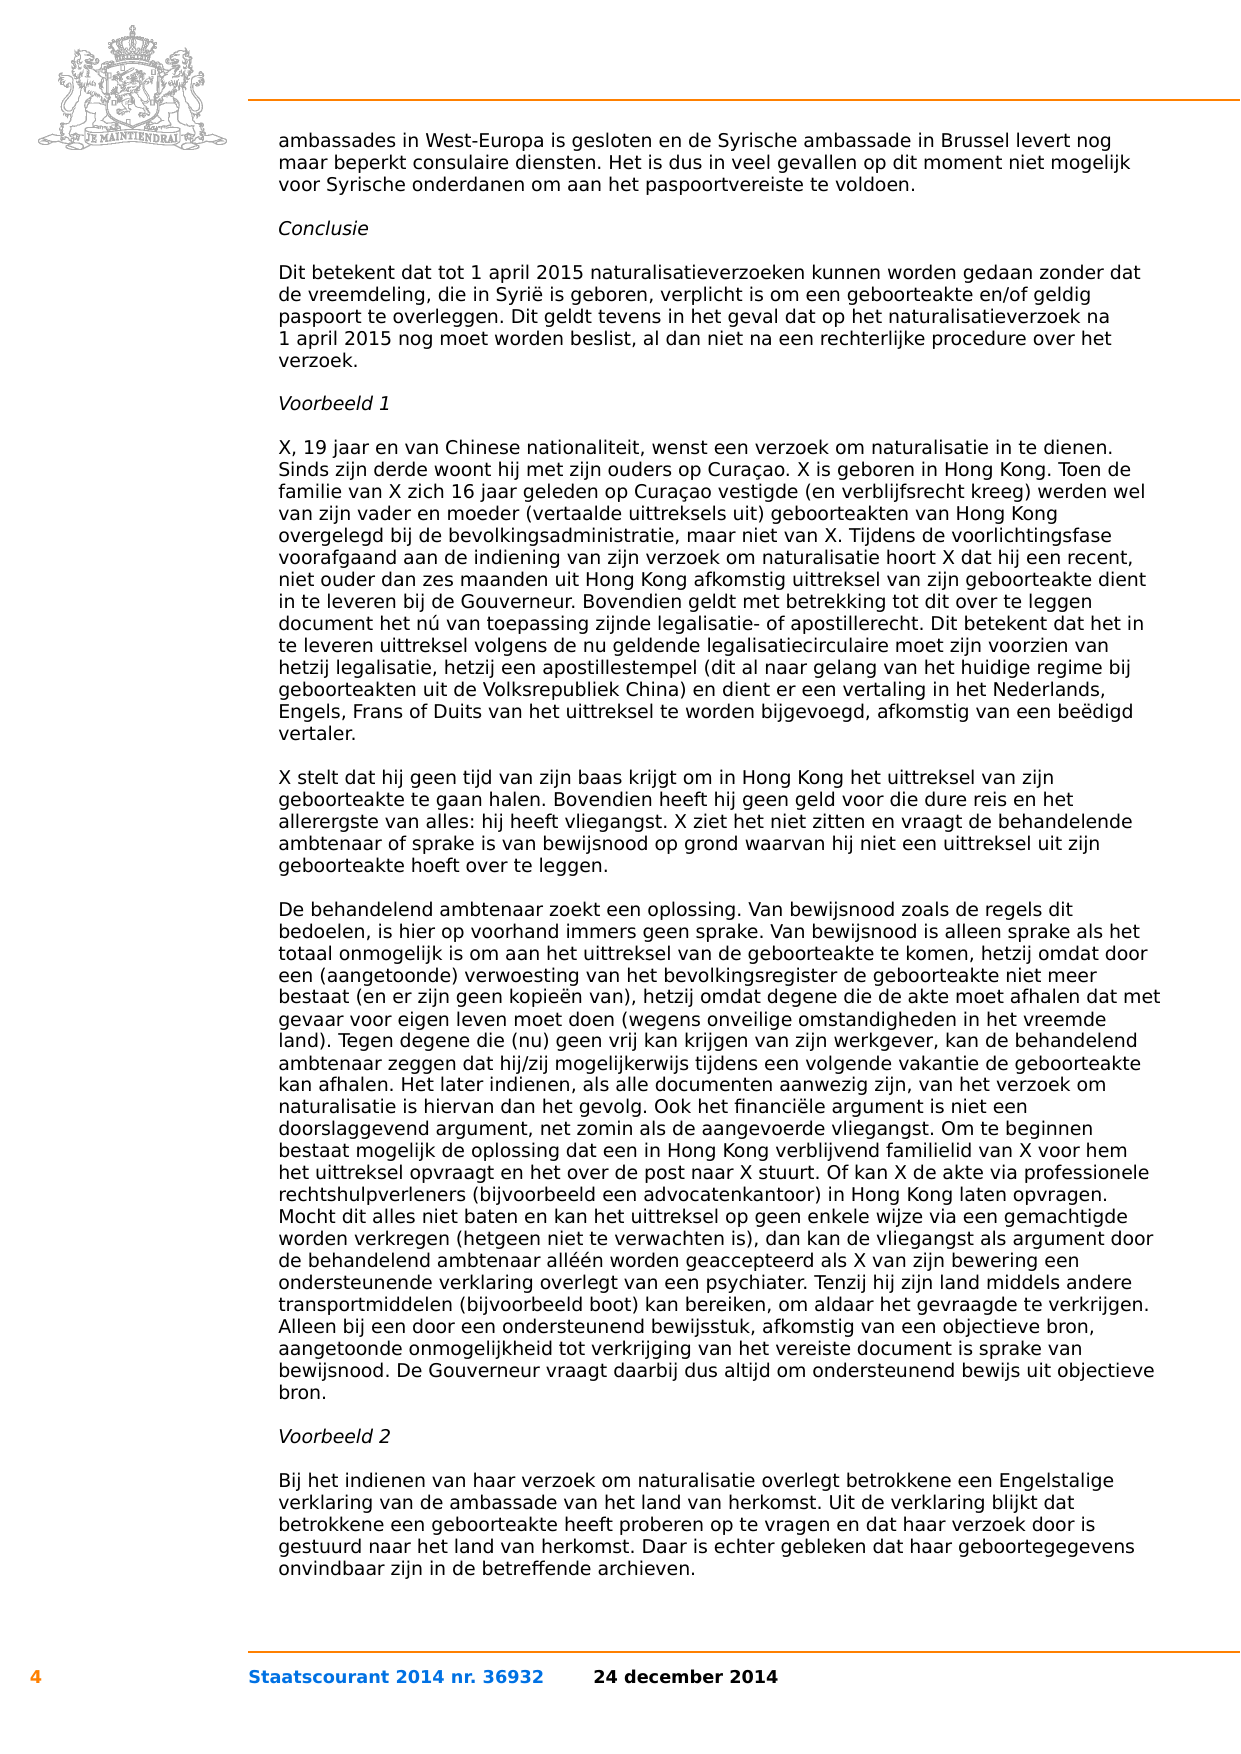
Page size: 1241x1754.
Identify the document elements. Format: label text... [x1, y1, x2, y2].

text De behandelend ambtenaar zoekt een oplossing. Van bewijsnood zoals de regels dit bedoelen, is hier op voorhand immers geen sprake. Van bewijsnood is alleen sprake als het totaal onmogelijk is om aan het uittreksel van de geboorteakte te komen, hetzij omdat door een (aangetoonde) verwoesting van het bevolkingsregister de geboorteakte niet meer bestaat (en er zijn geen kopieën van), hetzij omdat degene die de akte moet afhalen dat met gevaar voor eigen leven moet doen (wegens onveilige omstandigheden in het vreemde land). Tegen degene die (nu) geen vrij kan krijgen van zijn werkgever, kan de behandelend ambtenaar zeggen dat hij/zij mogelijkerwijs tijdens een volgende vakantie de geboorteakte kan afhalen. Het later indienen, als alle documenten aanwezig zijn, van het verzoek om naturalisatie is hiervan dan het gevolg. Ook het financiële argument is niet een doorslaggevend argument, net zomin als de aangevoerde vliegangst. Om te beginnen bestaat mogelijk de oplossing dat een in Hong Kong verblijvend familielid van X voor hem het uittreksel opvraagt en het over de post naar X stuurt. Of kan X de akte via professionele rechtshulpverleners (bijvoorbeeld een advocatenkantoor) in Hong Kong laten opvragen. Mocht dit alles niet baten en kan het uittreksel op geen enkele wijze via een gemachtigde worden verkregen (hetgeen niet te verwachten is), dan kan de vliegangst als argument door de behandelend ambtenaar alléén worden geaccepteerd als X van zijn bewering een ondersteunende verklaring overlegt van een psychiater. Tenzij hij zijn land middels andere transportmiddelen (bijvoorbeeld boot) kan bereiken, om aldaar het gevraagde te verkrijgen. Alleen bij een door een ondersteunend bewijsstuk, afkomstig van een objectieve bron, aangetoonde onmogelijkheid tot verkrijging van het vereiste document is sprake van bewijsnood. De Gouverneur vraagt daarbij dus altijd om ondersteunend bewijs uit objectieve bron. [278, 898, 1163, 1404]
text Dit betekent dat tot 1 april 2015 naturalisatieverzoeken kunnen worden gedaan zonder dat de vreemdeling, die in Syrië is geboren, verplicht is om een geboorteakte en/of geldig paspoort te overleggen. Dit geldt tevens in het geval dat op het naturalisatieverzoek na 1 april 2015 nog moet worden beslist, al dan niet na een rechterlijke procedure over het verzoek. [278, 262, 1163, 371]
subtitle Conclusie [278, 218, 1163, 240]
subtitle Voorbeeld 2 [278, 1426, 1163, 1448]
picture [38, 25, 227, 150]
subtitle Voorbeeld 1 [278, 393, 1163, 415]
text X stelt dat hij geen tijd van zijn baas krijgt om in Hong Kong het uittreksel van zijn geboorteakte te gaan halen. Bovendien heeft hij geen geld voor die dure reis en het allerergste van alles: hij heeft vliegangst. X ziet het niet zitten en vraagt de behandelende ambtenaar of sprake is van bewijsnood op grond waarvan hij niet een uittreksel uit zijn geboorteakte hoeft over te leggen. [278, 767, 1163, 877]
text ambassades in West-Europa is gesloten en de Syrische ambassade in Brussel levert nog maar beperkt consulaire diensten. Het is dus in veel gevallen op dit moment niet mogelijk voor Syrische onderdanen om aan het paspoortvereiste te voldoen. [278, 130, 1163, 196]
text X, 19 jaar en van Chinese nationaliteit, wenst een verzoek om naturalisatie in te dienen. Sinds zijn derde woont hij met zijn ouders op Curaçao. X is geboren in Hong Kong. Toen de familie van X zich 16 jaar geleden op Curaçao vestigde (en verblijfsrecht kreeg) werden wel van zijn vader en moeder (vertaalde uittreksels uit) geboorteakten van Hong Kong overgelegd bij de bevolkingsadministratie, maar niet van X. Tijdens de voorlichtingsfase voorafgaand aan de indiening van zijn verzoek om naturalisatie hoort X dat hij een recent, niet ouder dan zes maanden uit Hong Kong afkomstig uittreksel van zijn geboorteakte dient in te leveren bij de Gouverneur. Bovendien geldt met betrekking tot dit over te leggen document het nú van toepassing zijnde legalisatie- of apostillerecht. Dit betekent dat het in te leveren uittreksel volgens de nu geldende legalisatiecirculaire moet zijn voorzien van hetzij legalisatie, hetzij een apostillestempel (dit al naar gelang van het huidige regime bij geboorteakten uit de Volksrepubliek China) en dient er een vertaling in het Nederlands, Engels, Frans of Duits van het uittreksel te worden bijgevoegd, afkomstig van een beëdigd vertaler. [278, 437, 1163, 745]
text Bij het indienen van haar verzoek om naturalisatie overlegt betrokkene een Engelstalige verklaring van de ambassade van het land van herkomst. Uit de verklaring blijkt dat betrokkene een geboorteakte heeft proberen op te vragen en dat haar verzoek door is gestuurd naar het land van herkomst. Daar is echter gebleken dat haar geboortegegevens onvindbaar zijn in de betreffende archieven. [278, 1470, 1163, 1580]
